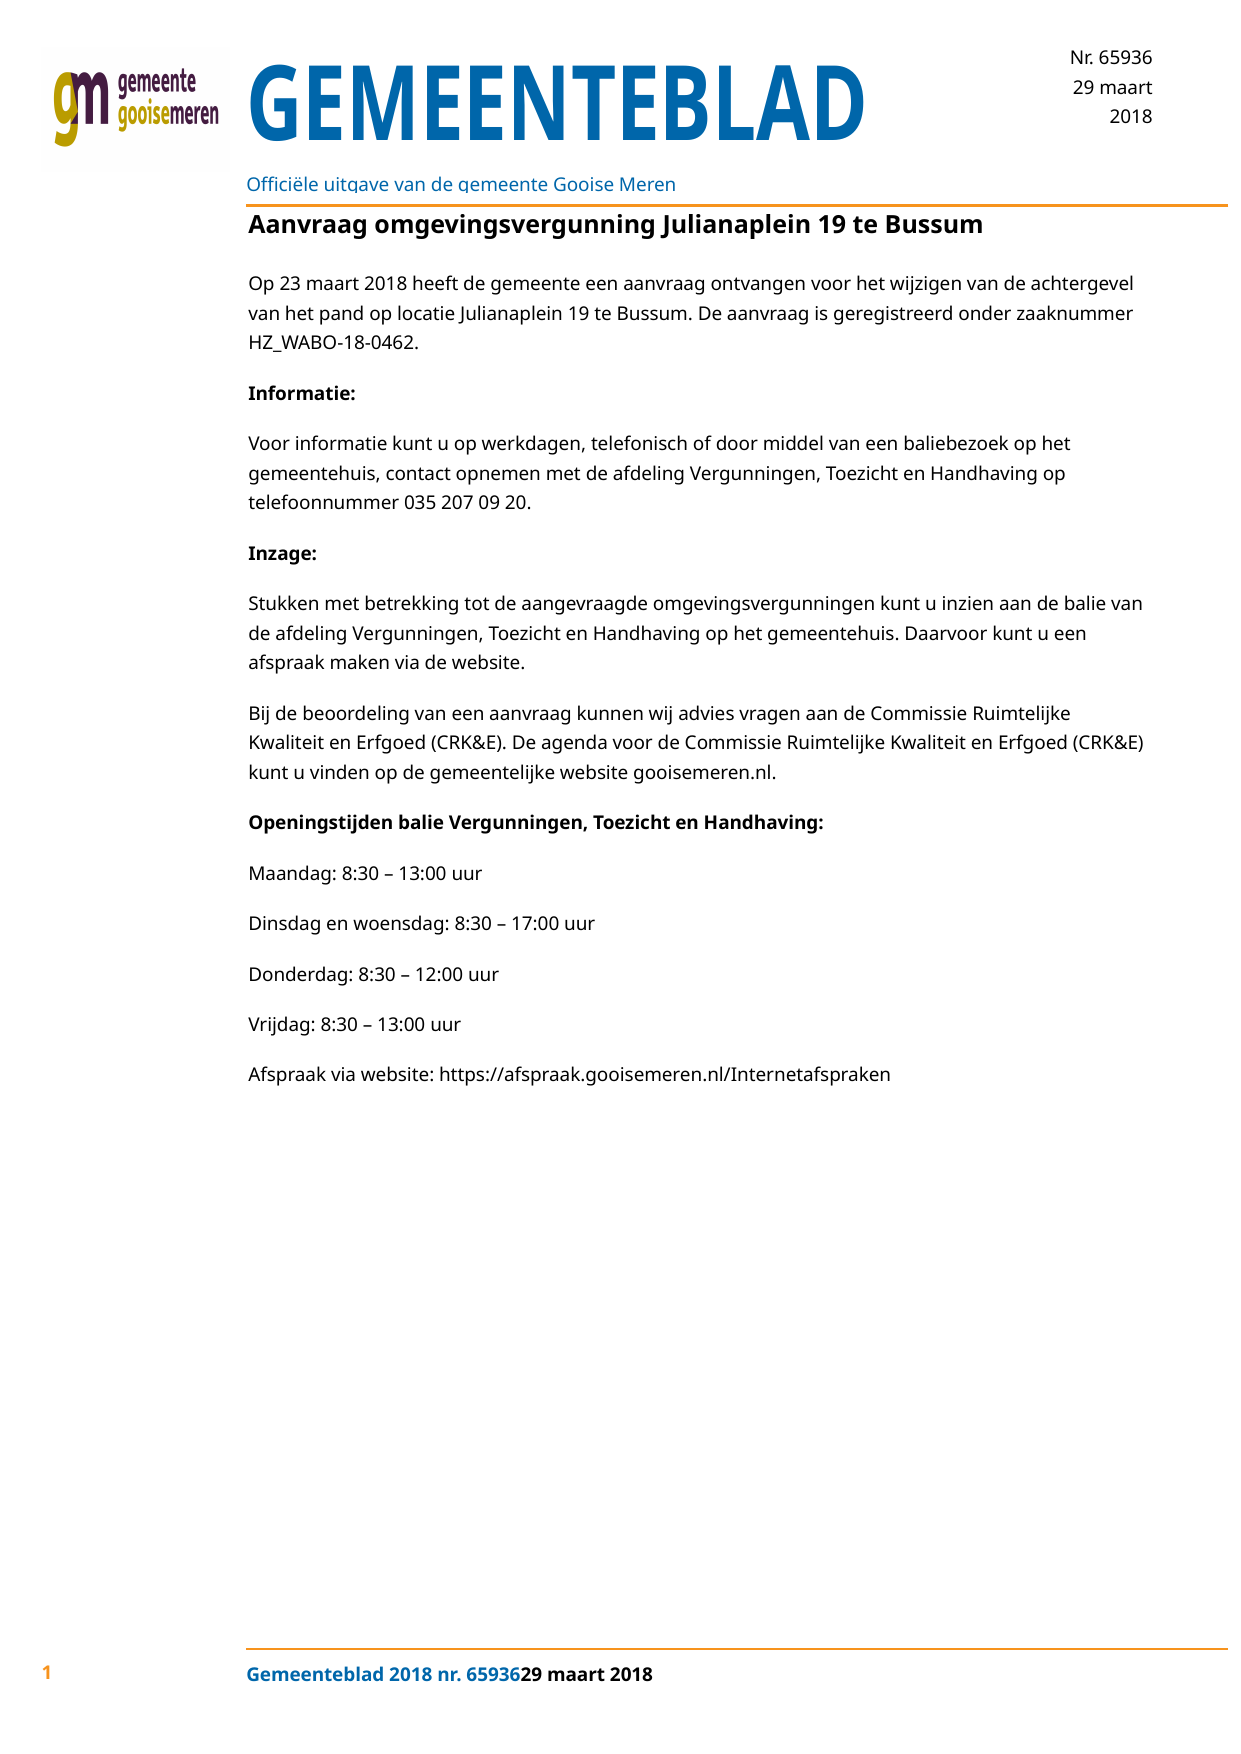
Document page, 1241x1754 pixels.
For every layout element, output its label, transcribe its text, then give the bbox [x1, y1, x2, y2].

text Op 23 maart 2018 heeft de gemeente een aanvraag ontvangen voor het wijzigen van de achtergevel van het pand op locatie Julianaplein 19 te Bussum. De aanvraag is geregistreerd onder zaaknummer HZ_WABO-18-0462. [248, 270, 1152, 355]
text Dinsdag en woensdag: 8:30 – 17:00 uur [248, 910, 1152, 936]
text Stukken met betrekking tot de aangevraagde omgevingsvergunningen kunt u inzien aan de balie van de afdeling Vergunningen, Toezicht en Handhaving op het gemeentehuis. Daarvoor kunt u een afspraak maken via de website. [248, 590, 1152, 675]
text Aanvraag omgevingsvergunning Julianaplein 19 te Bussum [248, 207, 1152, 241]
text Vrijdag: 8:30 – 13:00 uur [248, 1011, 1152, 1037]
text Informatie: [248, 380, 1152, 406]
text Voor informatie kunt u op werkdagen, telefonisch of door middel van een baliebezoek op het gemeentehuis, contact opnemen met de afdeling Vergunningen, Toezicht en Handhaving op telefoonnummer 035 207 09 20. [248, 430, 1152, 515]
text Maandag: 8:30 – 13:00 uur [248, 860, 1152, 886]
text Inzage: [248, 540, 1152, 566]
text Bij de beoordeling van een aanvraag kunnen wij advies vragen aan de Commissie Ruimtelijke Kwaliteit en Erfgoed (CRK&E). De agenda voor de Commissie Ruimtelijke Kwaliteit en Erfgoed (CRK&E) kunt u vinden op de gemeentelijke website gooisemeren.nl. [248, 700, 1152, 785]
text Openingstijden balie Vergunningen, Toezicht en Handhaving: [248, 809, 1152, 835]
text Donderdag: 8:30 – 12:00 uur [248, 961, 1152, 986]
text Afspraak via website: https://afspraak.gooisemeren.nl/Internetafspraken [248, 1062, 1152, 1087]
picture [41, 47, 231, 172]
